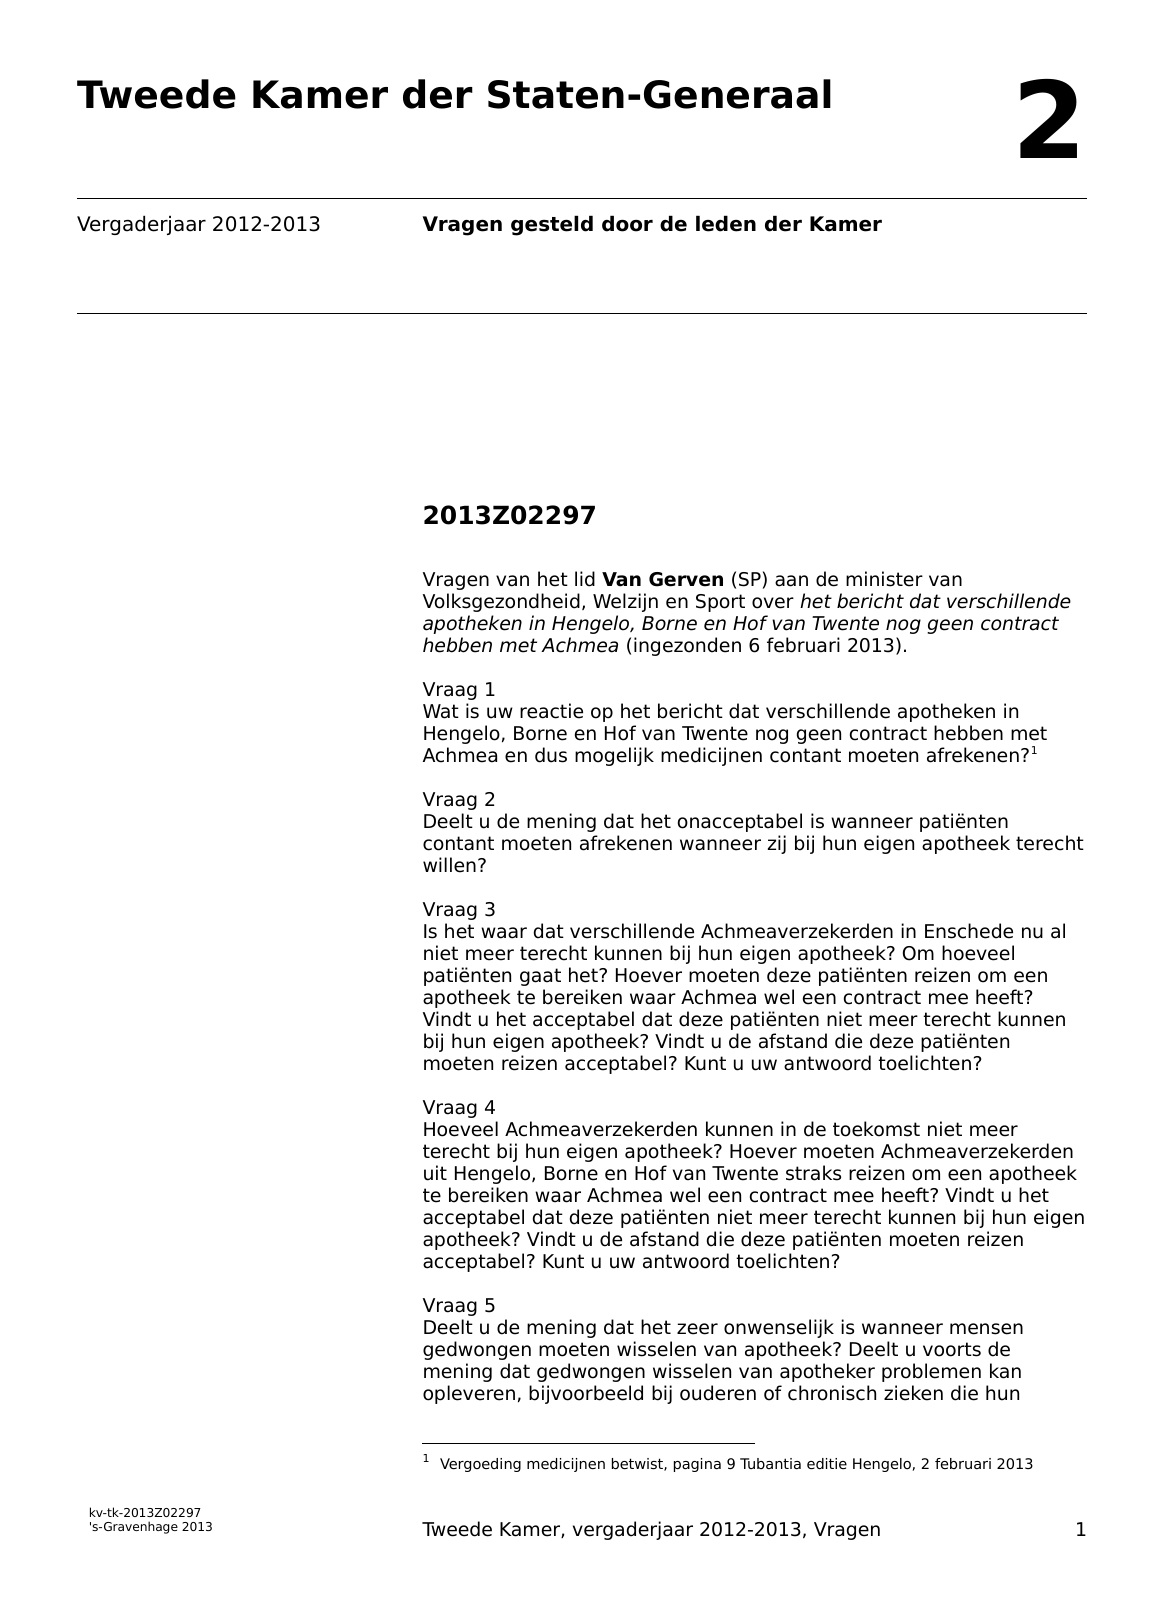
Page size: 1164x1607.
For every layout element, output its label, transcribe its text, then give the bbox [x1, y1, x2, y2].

text kv-tk-2013Z02297 [88, 1506, 323, 1520]
text 's-Gravenhage 2013 [88, 1520, 323, 1534]
table_header Tweede Kamer der Staten-Generaal [77, 59, 886, 198]
text Vragen van het lid Van Gerven (SP) aan de minister van Volksgezondheid, Welzijn en Sport over het bericht dat verschillende apotheken in Hengelo, Borne en Hof van Twente nog geen contract hebben met Achmea (ingezonden 6 februari 2013). [422, 569, 1087, 657]
text Is het waar dat verschillende Achmeaverzekerden in Enschede nu al niet meer terecht kunnen bij hun eigen apotheek? Om hoeveel patiënten gaat het? Hoever moeten deze patiënten reizen om een apotheek te bereiken waar Achmea wel een contract mee heeft? Vindt u het acceptabel dat deze patiënten niet meer terecht kunnen bij hun eigen apotheek? Vindt u de afstand die deze patiënten moeten reizen acceptabel? Kunt u uw antwoord toelichten? [422, 921, 1087, 1075]
table_cell Vergaderjaar 2012-2013 [77, 199, 422, 313]
text Vraag 4 [422, 1097, 1087, 1119]
text Vraag 2 [422, 789, 1087, 811]
text Deelt u de mening dat het onacceptabel is wanneer patiënten contant moeten afrekenen wanneer zij bij hun eigen apotheek terecht willen? [422, 811, 1087, 877]
table_cell Vragen gesteld door de leden der Kamer [422, 199, 1087, 313]
text Hoeveel Achmeaverzekerden kunnen in de toekomst niet meer terecht bij hun eigen apotheek? Hoever moeten Achmeaverzekerden uit Hengelo, Borne en Hof van Twente straks reizen om een apotheek te bereiken waar Achmea wel een contract mee heeft? Vindt u het acceptabel dat deze patiënten niet meer terecht kunnen bij hun eigen apotheek? Vindt u de afstand die deze patiënten moeten reizen acceptabel? Kunt u uw antwoord toelichten? [422, 1119, 1087, 1273]
text Wat is uw reactie op het bericht dat verschillende apotheken in Hengelo, Borne en Hof van Twente nog geen contract hebben met Achmea en dus mogelijk medicijnen contant moeten afrekenen? [422, 701, 1087, 767]
text Vergoeding medicijnen betwist, pagina 9 Tubantia editie Hengelo, 2 februari 2013 [422, 1452, 1087, 1474]
table_header 2 [886, 59, 1087, 198]
text Vraag 1 [422, 679, 1087, 701]
text 2013Z02297 [422, 501, 1087, 531]
text Vraag 3 [422, 899, 1087, 921]
text Deelt u de mening dat het zeer onwenselijk is wanneer mensen gedwongen moeten wisselen van apotheek? Deelt u voorts de mening dat gedwongen wisselen van apotheker problemen kan opleveren, bijvoorbeeld bij ouderen of chronisch zieken die hun [422, 1317, 1087, 1405]
text Vraag 5 [422, 1295, 1087, 1317]
